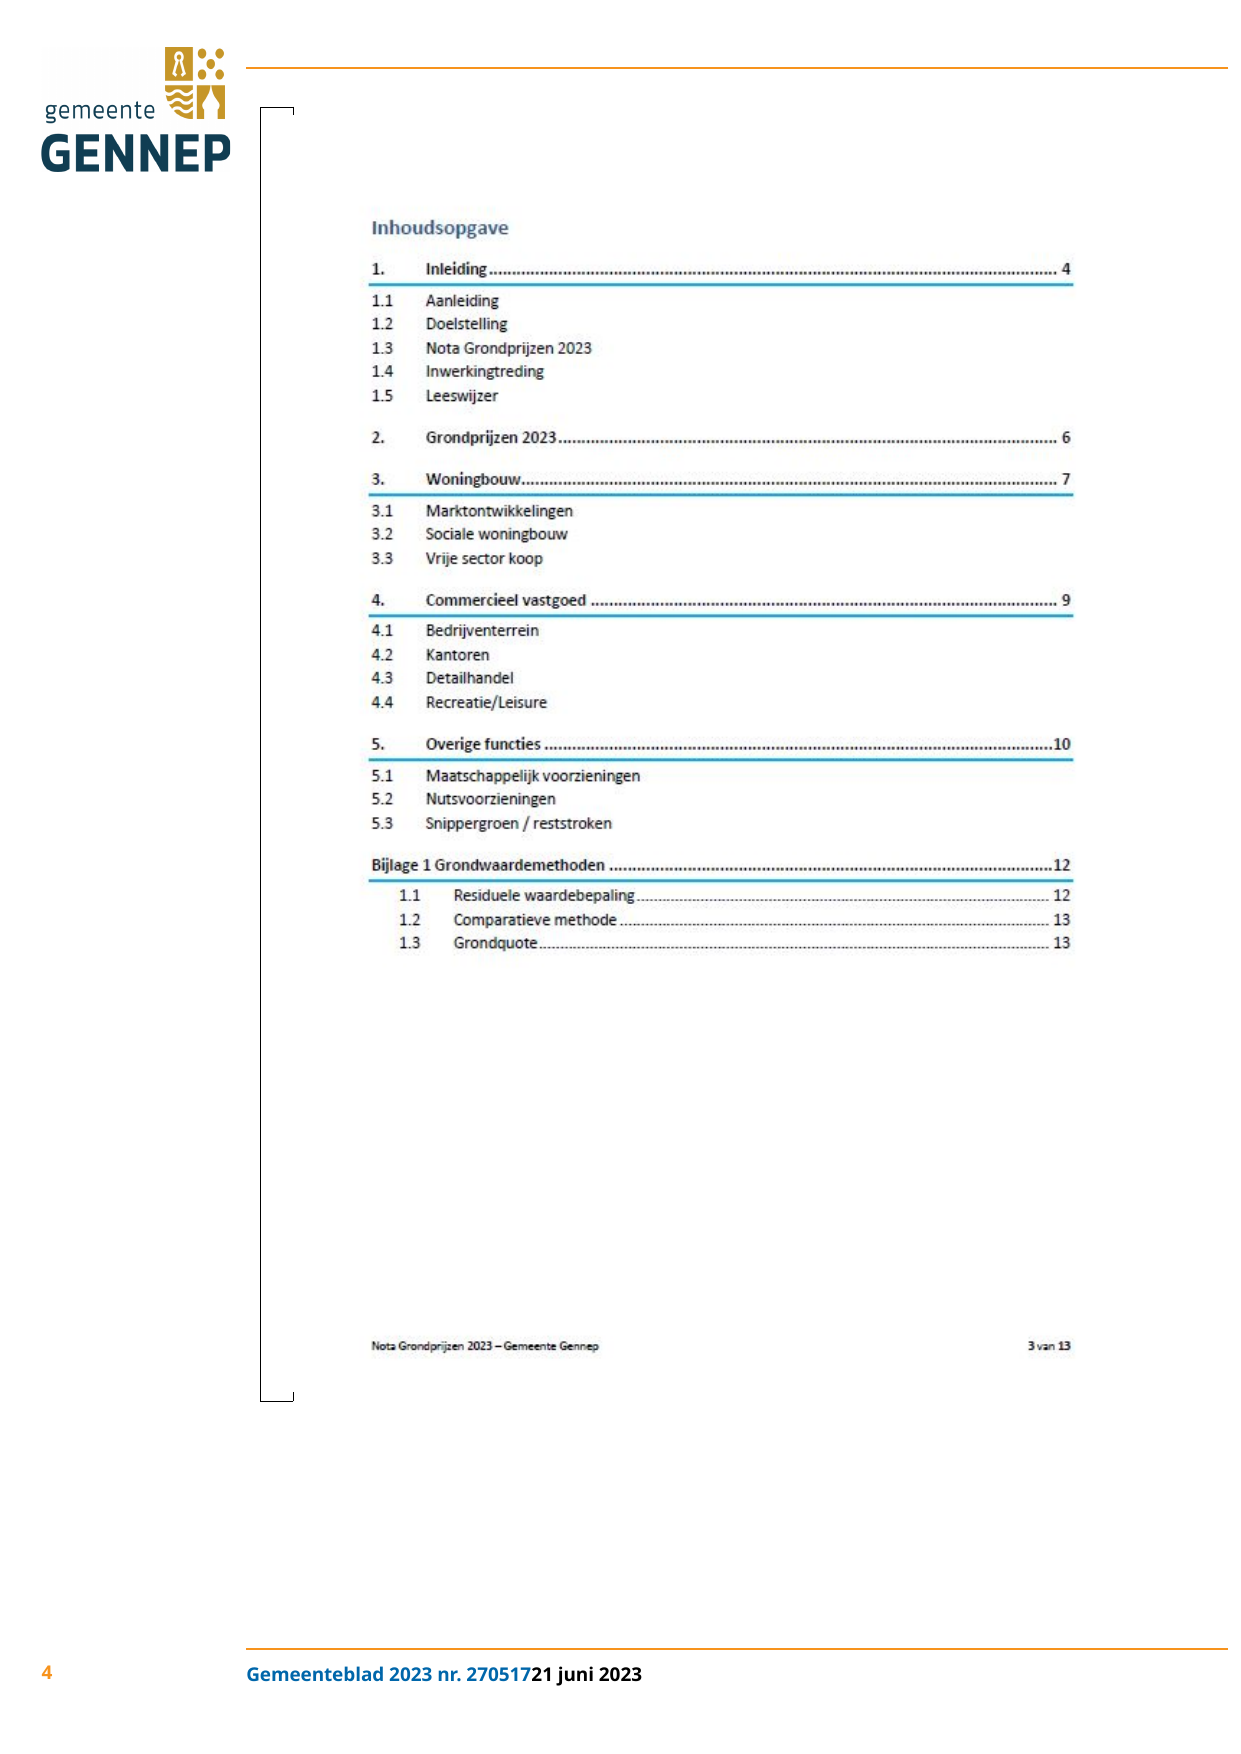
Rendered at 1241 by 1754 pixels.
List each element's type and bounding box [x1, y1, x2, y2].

picture [268, 115, 1173, 1392]
picture [41, 47, 231, 172]
